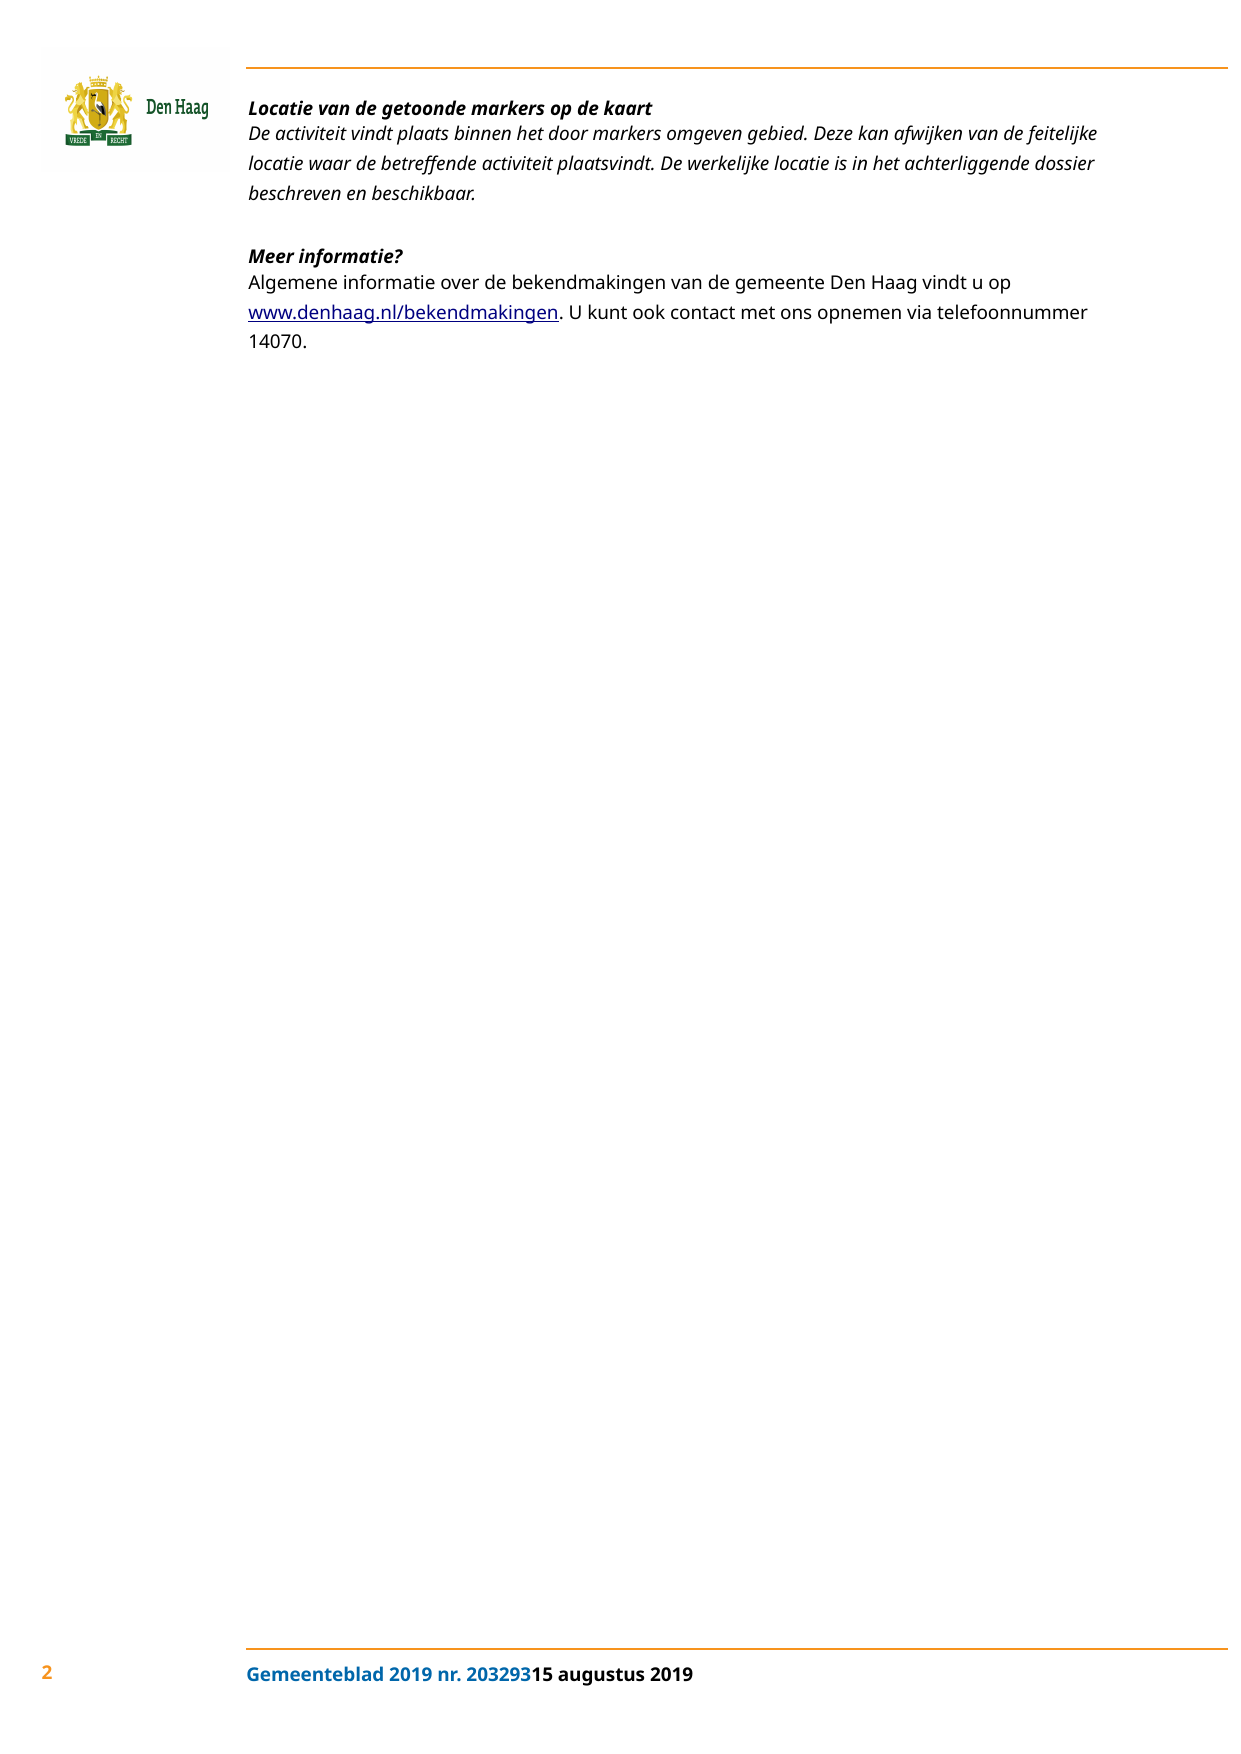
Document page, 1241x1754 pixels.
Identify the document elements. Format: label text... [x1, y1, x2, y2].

text De activiteit vindt plaats binnen het door markers omgeven gebied. Deze kan afwijken van de feitelijke locatie waar de betreffende activiteit plaatsvindt. De werkelijke locatie is in het achterliggende dossier beschreven en beschikbaar. [248, 121, 1152, 205]
text Meer informatie? [248, 244, 1152, 269]
picture [41, 47, 231, 172]
text Algemene informatie over de bekendmakingen van de gemeente Den Haag vindt u op www.denhaag.nl/bekendmakingen. U kunt ook contact met ons opnemen via telefoonnummer 14070. [248, 269, 1152, 354]
text Locatie van de getoonde markers op de kaart [248, 95, 1152, 121]
